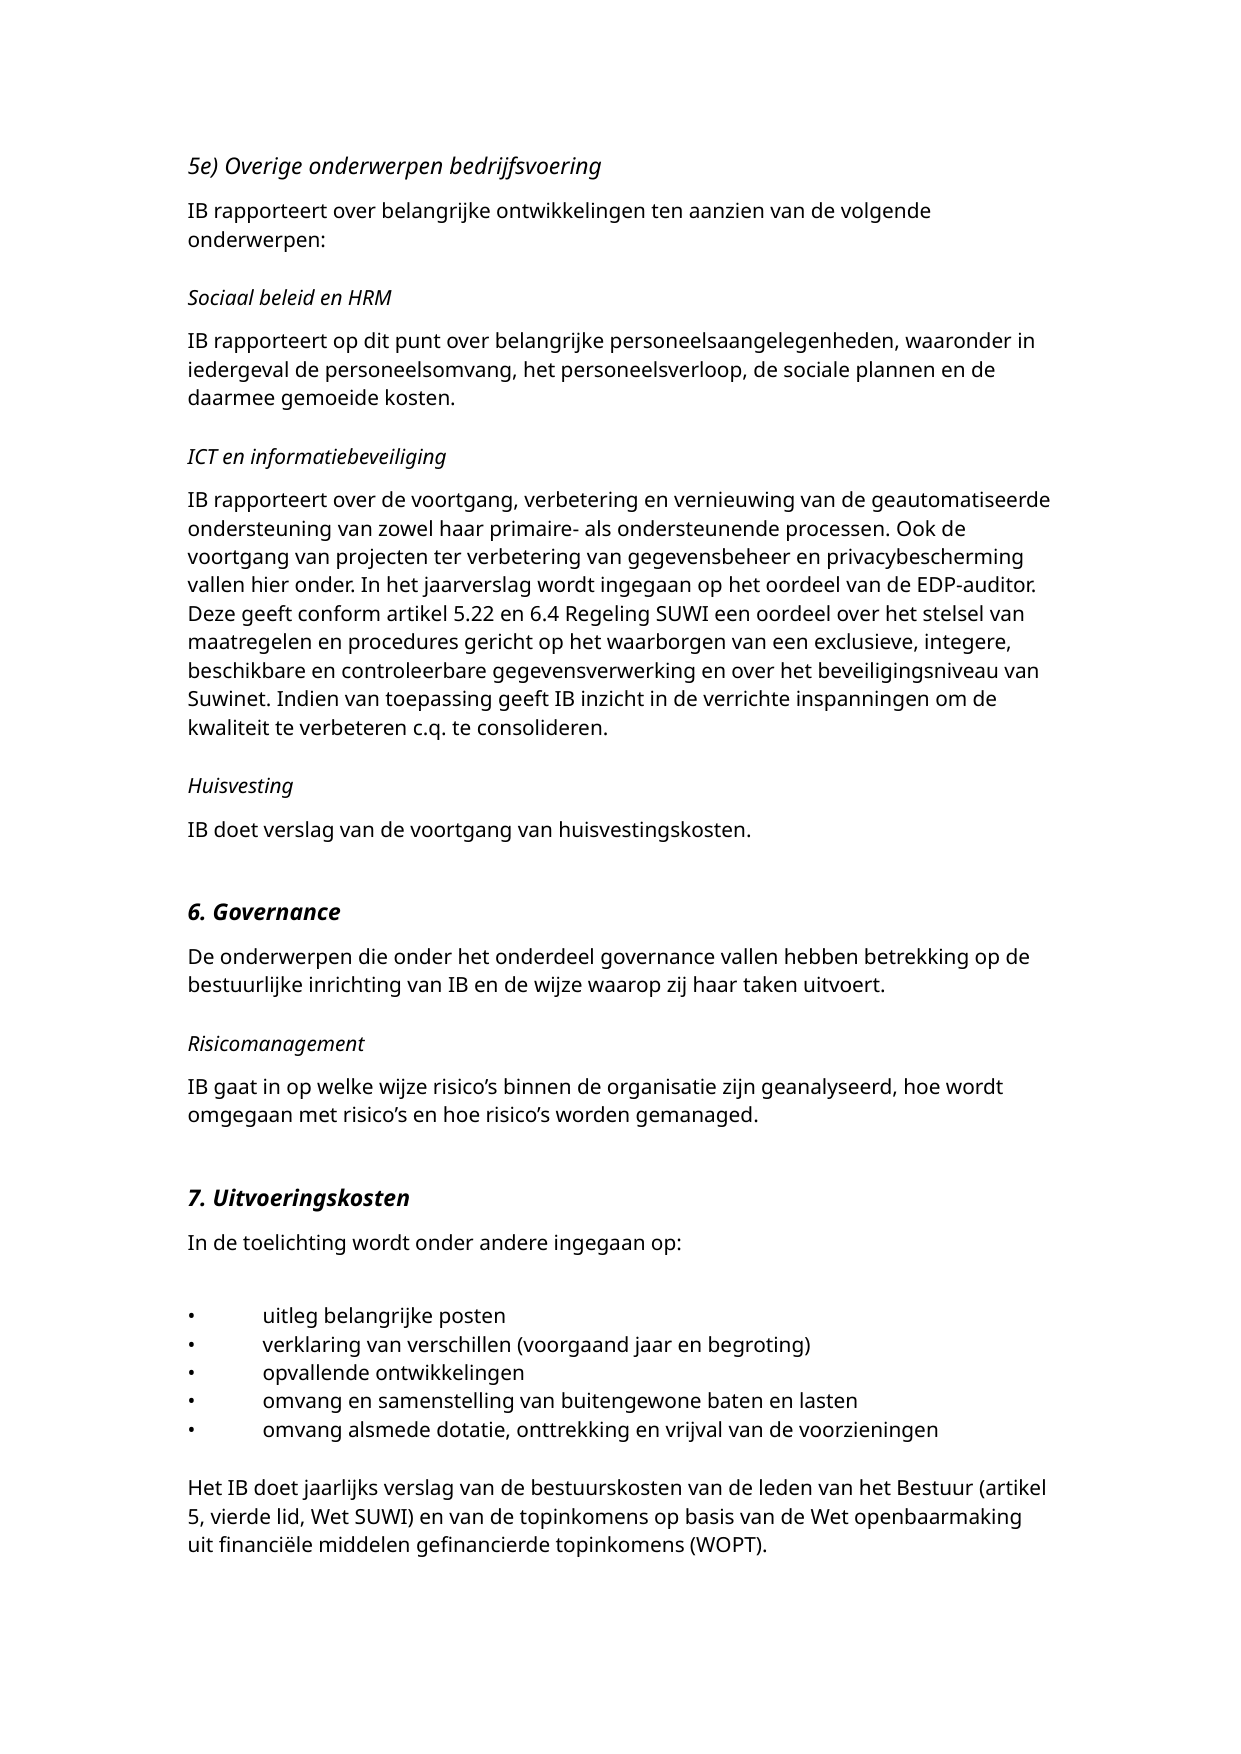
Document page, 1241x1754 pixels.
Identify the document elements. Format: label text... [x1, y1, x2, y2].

list uitleg belangrijke posten [187, 1301, 1053, 1330]
text IB doet verslag van de voortgang van huisvestingskosten. [187, 815, 1053, 843]
text ICT en informatiebeveiliging [187, 442, 1053, 470]
list omvang en samenstelling van buitengewone baten en lasten [187, 1387, 1053, 1415]
text Huisvesting [187, 771, 1053, 800]
text Sociaal beleid en HRM [187, 283, 1053, 312]
text De onderwerpen die onder het onderdeel governance vallen hebben betrekking op de [187, 942, 1053, 970]
text bestuurlijke inrichting van IB en de wijze waarop zij haar taken uitvoert. [187, 970, 1053, 999]
subtitle 5e) Overige onderwerpen bedrijfsvoering [187, 150, 1053, 181]
text IB rapporteert over belangrijke ontwikkelingen ten aanzien van de volgende onderwerpen: [187, 196, 1053, 253]
text IB gaat in op welke wijze risico’s binnen de organisatie zijn geanalyseerd, hoe wordt omgegaan met risico’s en hoe risico’s worden gemanaged. [187, 1072, 1053, 1129]
text IB rapporteert op dit punt over belangrijke personeelsaangelegenheden, waaronder in iedergeval de personeelsomvang, het personeelsverloop, de sociale plannen en de daarmee gemoeide kosten. [187, 327, 1053, 412]
list verklaring van verschillen (voorgaand jaar en begroting) [187, 1330, 1053, 1358]
subtitle 6. Governance [187, 896, 1053, 927]
subtitle 7. Uitvoeringskosten [187, 1182, 1053, 1213]
list omvang alsmede dotatie, onttrekking en vrijval van de voorzieningen [187, 1415, 1053, 1443]
text Het IB doet jaarlijks verslag van de bestuurskosten van de leden van het Bestuur (artikel 5, vierde lid, Wet SUWI) en van de topinkomens op basis van de Wet openbaarmaking uit financiële middelen gefinancierde topinkomens (WOPT). [187, 1473, 1053, 1559]
text IB rapporteert over de voortgang, verbetering en vernieuwing van de geautomatiseerde ondersteuning van zowel haar primaire- als ondersteunende processen. Ook de voortgang van projecten ter verbetering van gegevensbeheer en privacybescherming vallen hier onder. In het jaarverslag wordt ingegaan op het oordeel van de EDP-auditor. Deze geeft conform artikel 5.22 en 6.4 Regeling SUWI een oordeel over het stelsel van maatregelen en procedures gericht op het waarborgen van een exclusieve, integere, beschikbare en controleerbare gegevensverwerking en over het beveiligingsniveau van Suwinet. Indien van toepassing geeft IB inzicht in de verrichte inspanningen om de kwaliteit te verbeteren c.q. te consolideren. [187, 485, 1053, 741]
text In de toelichting wordt onder andere ingegaan op: [187, 1228, 1053, 1256]
text Risicomanagement [187, 1029, 1053, 1057]
list opvallende ontwikkelingen [187, 1358, 1053, 1387]
